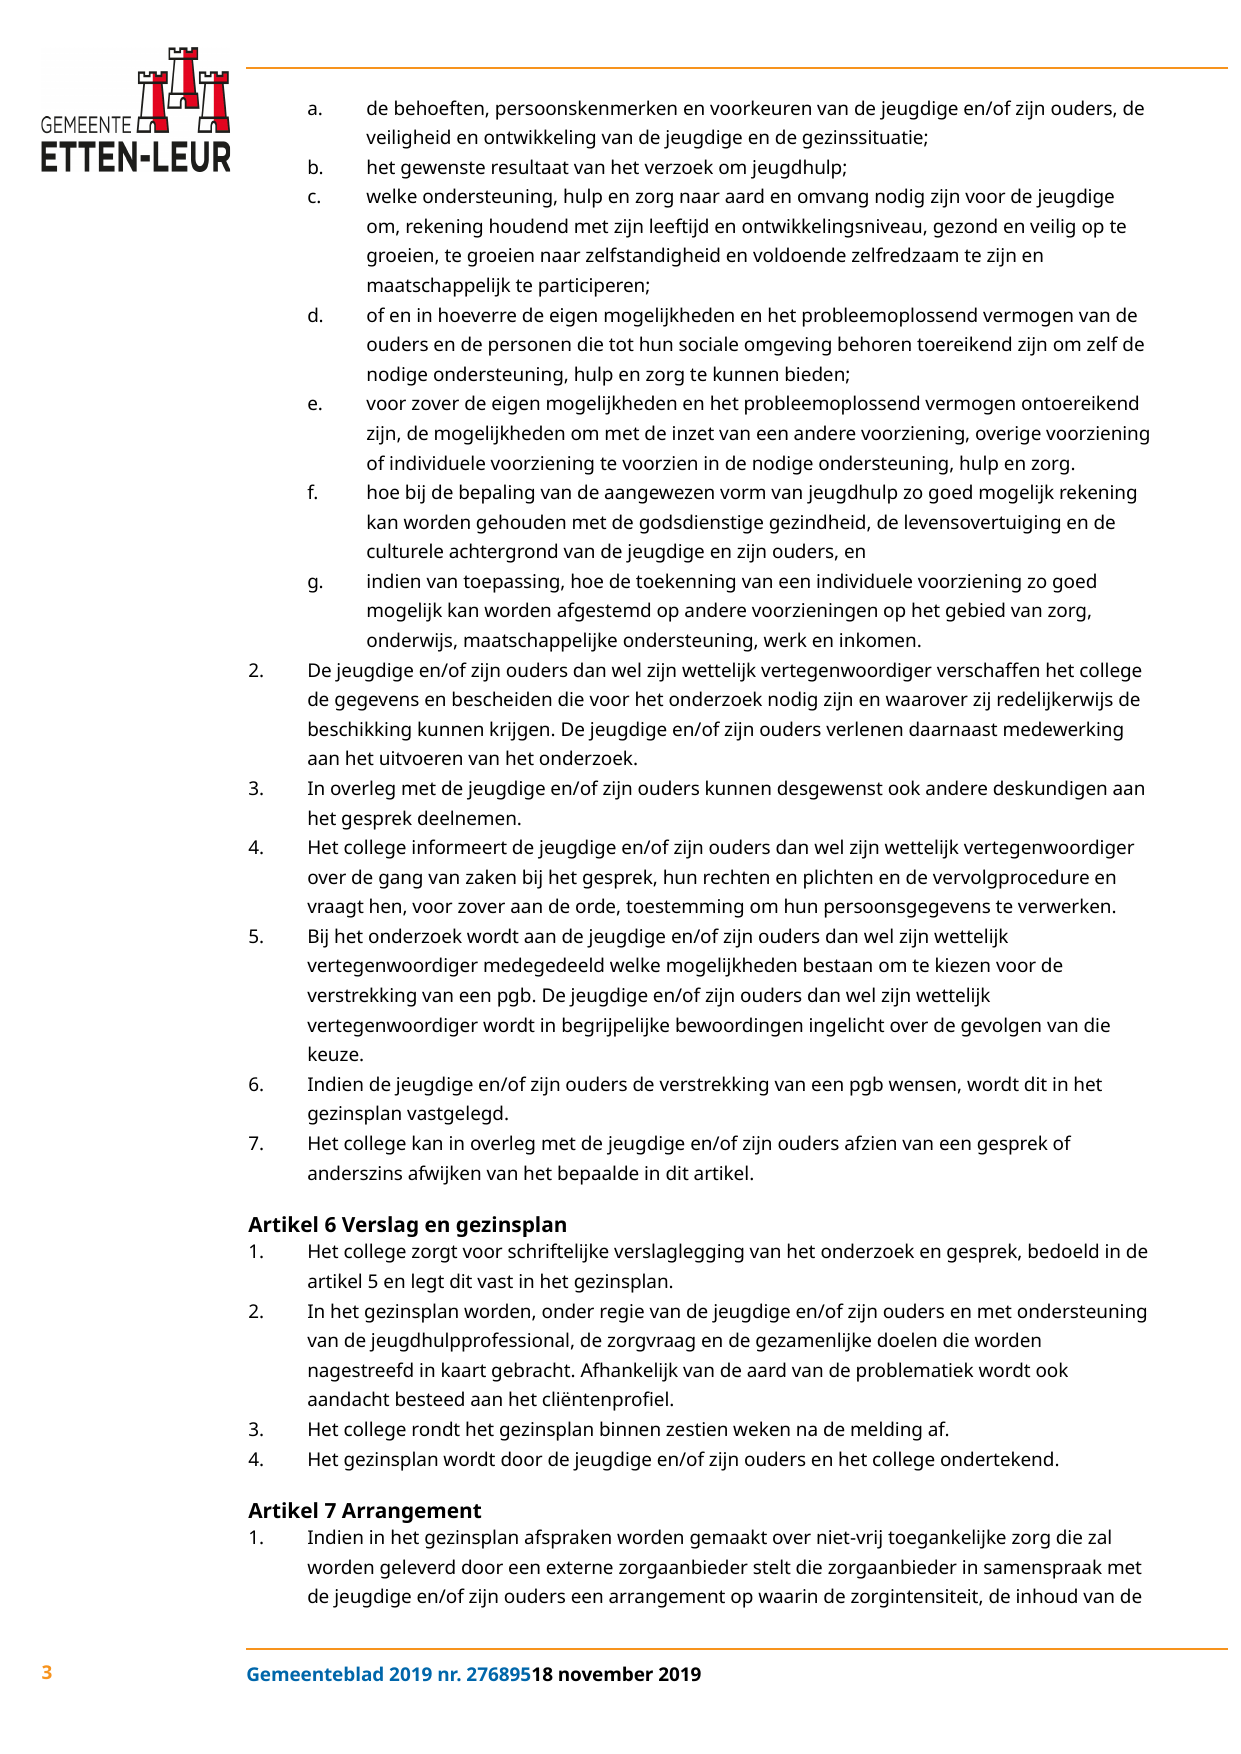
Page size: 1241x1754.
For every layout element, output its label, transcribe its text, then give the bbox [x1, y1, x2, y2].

list Bij het onderzoek wordt aan de jeugdige en/of zijn ouders dan wel zijn wettelijk vertegenwoordiger medegedeeld welke mogelijkheden bestaan om te kiezen voor de verstrekking van een pgb. De jeugdige en/of zijn ouders dan wel zijn wettelijk vertegenwoordiger wordt in begrijpelijke bewoordingen ingelicht over de gevolgen van die keuze. [248, 923, 1152, 1067]
list Indien in het gezinsplan afspraken worden gemaakt over niet-vrij toegankelijke zorg die zal worden geleverd door een externe zorgaanbieder stelt die zorgaanbieder in samenspraak met de jeugdige en/of zijn ouders een arrangement op waarin de zorgintensiteit, de inhoud van de [248, 1524, 1152, 1609]
text Artikel 7 Arrangement [248, 1496, 1152, 1524]
list In overleg met de jeugdige en/of zijn ouders kunnen desgewenst ook andere deskundigen aan het gesprek deelnemen. [248, 775, 1152, 831]
list Het college zorgt voor schriftelijke verslaglegging van het onderzoek en gesprek, bedoeld in de artikel 5 en legt dit vast in het gezinsplan. [248, 1239, 1152, 1294]
list Het college rondt het gezinsplan binnen zestien weken na de melding af. [248, 1416, 1152, 1442]
list Het college informeert de jeugdige en/of zijn ouders dan wel zijn wettelijk vertegenwoordiger over de gang van zaken bij het gesprek, hun rechten en plichten en de vervolgprocedure en vraagt hen, voor zover aan de orde, toestemming om hun persoonsgegevens te verwerken. [248, 834, 1152, 919]
list welke ondersteuning, hulp en zorg naar aard en omvang nodig zijn voor de jeugdige om, rekening houdend met zijn leeftijd en ontwikkelingsniveau, gezond en veilig op te groeien, te groeien naar zelfstandigheid en voldoende zelfredzaam te zijn en maatschappelijk te participeren; [307, 183, 1152, 298]
list indien van toepassing, hoe de toekenning van een individuele voorziening zo goed mogelijk kan worden afgestemd op andere voorzieningen op het gebied van zorg, onderwijs, maatschappelijke ondersteuning, werk en inkomen. [307, 568, 1152, 653]
list de behoeften, persoonskenmerken en voorkeuren van de jeugdige en/of zijn ouders, de veiligheid en ontwikkeling van de jeugdige en de gezinssituatie; [307, 95, 1152, 150]
list het gewenste resultaat van het verzoek om jeugdhulp; [307, 154, 1152, 180]
list In het gezinsplan worden, onder regie van de jeugdige en/of zijn ouders en met ondersteuning van de jeugdhulpprofessional, de zorgvraag en de gezamenlijke doelen die worden nagestreefd in kaart gebracht. Afhankelijk van de aard van de problematiek wordt ook aandacht besteed aan het cliëntenprofiel. [248, 1298, 1152, 1412]
list Het college kan in overleg met de jeugdige en/of zijn ouders afzien van een gesprek of anderszins afwijken van het bepaalde in dit artikel. [248, 1130, 1152, 1186]
list Het gezinsplan wordt door de jeugdige en/of zijn ouders en het college ondertekend. [248, 1446, 1152, 1471]
picture [41, 47, 231, 172]
list De jeugdige en/of zijn ouders dan wel zijn wettelijk vertegenwoordiger verschaffen het college de gegevens en bescheiden die voor het onderzoek nodig zijn en waarover zij redelijkerwijs de beschikking kunnen krijgen. De jeugdige en/of zijn ouders verlenen daarnaast medewerking aan het uitvoeren van het onderzoek. [248, 657, 1152, 771]
list hoe bij de bepaling van de aangewezen vorm van jeugdhulp zo goed mogelijk rekening kan worden gehouden met de godsdienstige gezindheid, de levensovertuiging en de culturele achtergrond van de jeugdige en zijn ouders, en [307, 479, 1152, 564]
list voor zover de eigen mogelijkheden en het probleemoplossend vermogen ontoereikend zijn, de mogelijkheden om met de inzet van een andere voorziening, overige voorziening of individuele voorziening te voorzien in de nodige ondersteuning, hulp en zorg. [307, 391, 1152, 476]
text Artikel 6 Verslag en gezinsplan [248, 1210, 1152, 1239]
list Indien de jeugdige en/of zijn ouders de verstrekking van een pgb wensen, wordt dit in het gezinsplan vastgelegd. [248, 1071, 1152, 1126]
list of en in hoeverre de eigen mogelijkheden en het probleemoplossend vermogen van de ouders en de personen die tot hun sociale omgeving behoren toereikend zijn om zelf de nodige ondersteuning, hulp en zorg te kunnen bieden; [307, 302, 1152, 387]
